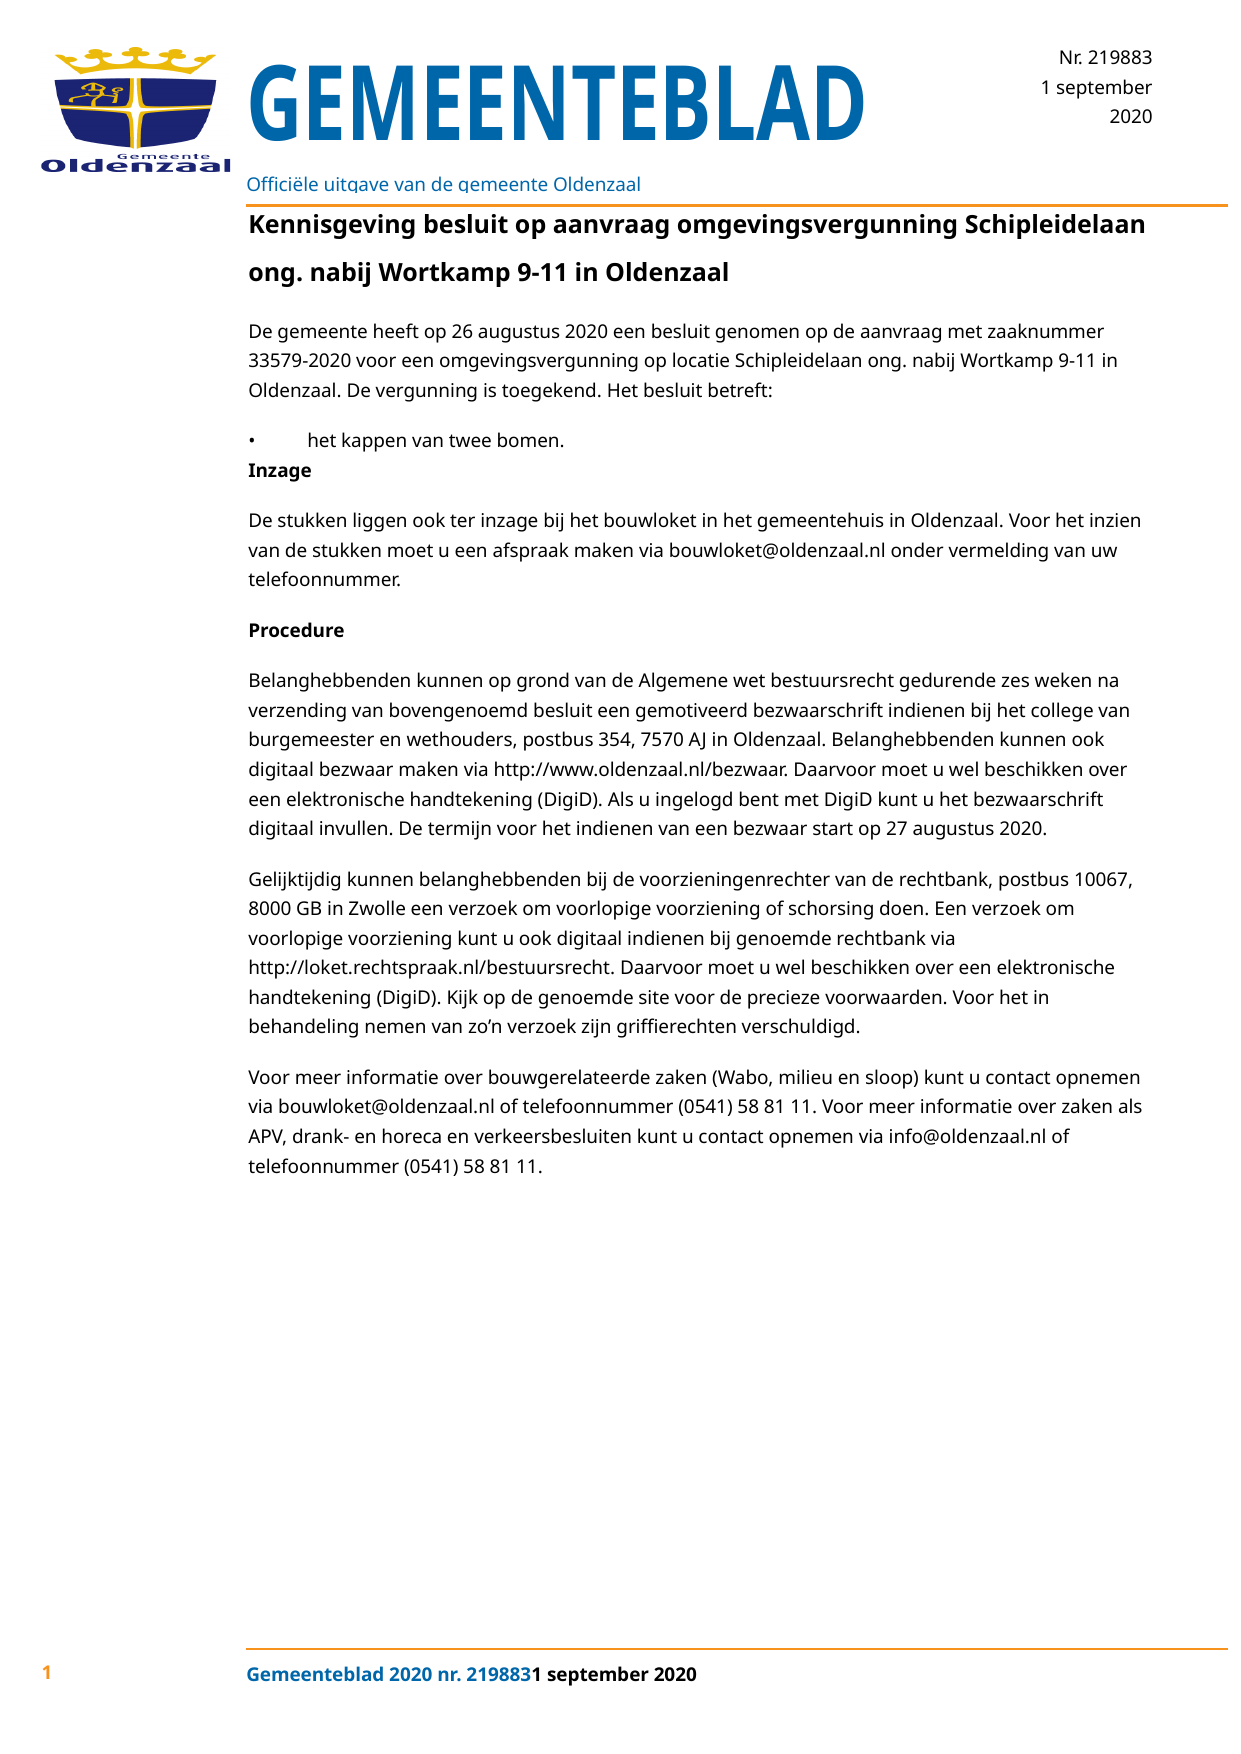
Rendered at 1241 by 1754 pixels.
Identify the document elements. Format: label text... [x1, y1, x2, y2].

list het kappen van twee bomen. [248, 427, 1152, 453]
text Belanghebbenden kunnen op grond van de Algemene wet bestuursrecht gedurende zes weken na verzending van bovengenoemd besluit een gemotiveerd bezwaarschrift indienen bij het college van burgemeester en wethouders, postbus 354, 7570 AJ in Oldenzaal. Belanghebbenden kunnen ook digitaal bezwaar maken via http://www.oldenzaal.nl/bezwaar. Daarvoor moet u wel beschikken over een elektronische handtekening (DigiD). Als u ingelogd bent met DigiD kunt u het bezwaarschrift digitaal invullen. De termijn voor het indienen van een bezwaar start op 27 augustus 2020. [248, 667, 1152, 841]
text Gelijktijdig kunnen belanghebbenden bij de voorzieningenrechter van de rechtbank, postbus 10067, 8000 GB in Zwolle een verzoek om voorlopige voorziening of schorsing doen. Een verzoek om voorlopige voorziening kunt u ook digitaal indienen bij genoemde rechtbank via http://loket.rechtspraak.nl/bestuursrecht. Daarvoor moet u wel beschikken over een elektronische handtekening (DigiD). Kijk op de genoemde site voor de precieze voorwaarden. Voor het in behandeling nemen van zo’n verzoek zijn griffierechten verschuldigd. [248, 866, 1152, 1039]
text De gemeente heeft op 26 augustus 2020 een besluit genomen op de aanvraag met zaaknummer 33579-2020 voor een omgevingsvergunning op locatie Schipleidelaan ong. nabij Wortkamp 9-11 in Oldenzaal. De vergunning is toegekend. Het besluit betreft: [248, 318, 1152, 403]
text De stukken liggen ook ter inzage bij het bouwloket in het gemeentehuis in Oldenzaal. Voor het inzien van de stukken moet u een afspraak maken via bouwloket@oldenzaal.nl onder vermelding van uw telefoonnummer. [248, 507, 1152, 592]
text Inzage [248, 457, 1152, 483]
text Voor meer informatie over bouwgerelateerde zaken (Wabo, milieu en sloop) kunt u contact opnemen via bouwloket@oldenzaal.nl of telefoonnummer (0541) 58 81 11. Voor meer informatie over zaken als APV, drank- en horeca en verkeersbesluiten kunt u contact opnemen via info@oldenzaal.nl of telefoonnummer (0541) 58 81 11. [248, 1064, 1152, 1179]
picture [41, 47, 231, 172]
text Procedure [248, 617, 1152, 643]
text Kennisgeving besluit op aanvraag omgevingsvergunning Schipleidelaan ong. nabij Wortkamp 9-11 in Oldenzaal [248, 207, 1152, 288]
